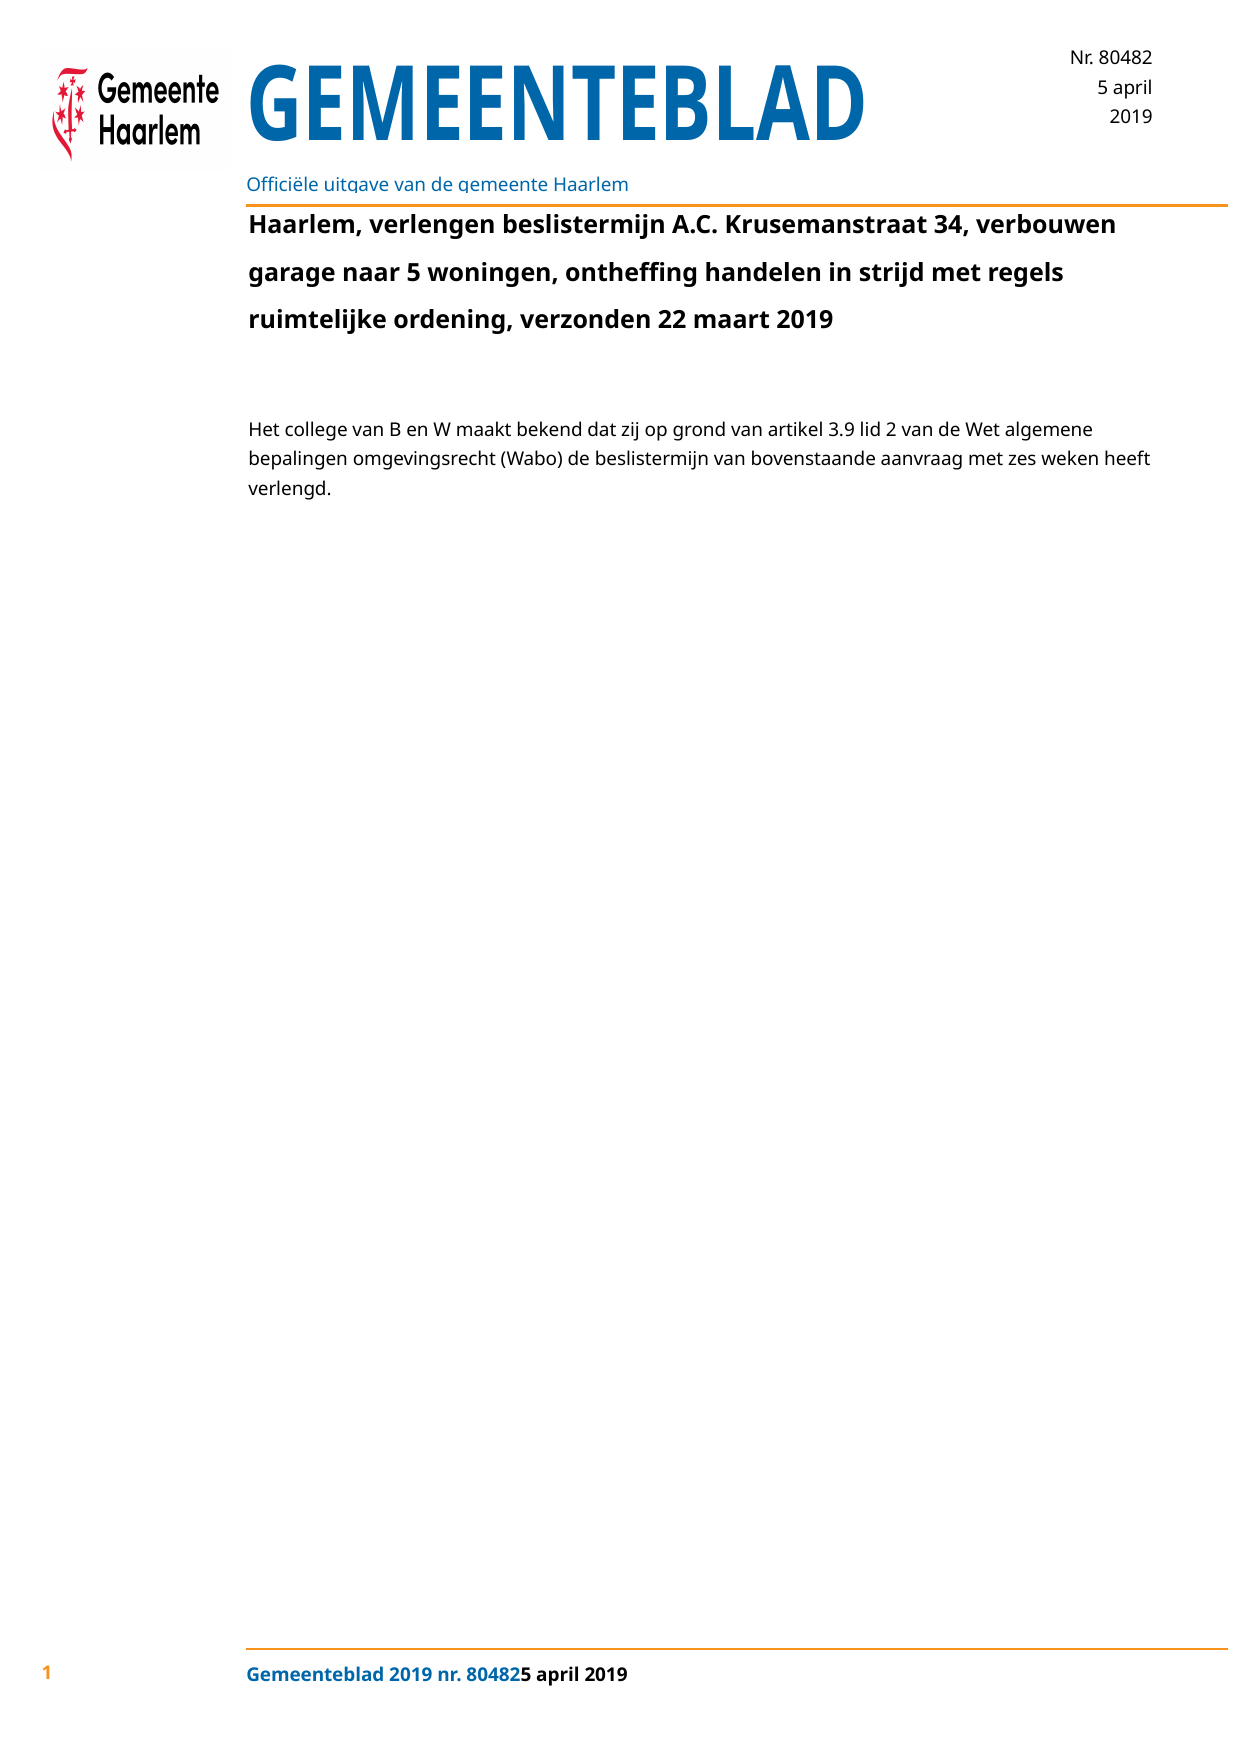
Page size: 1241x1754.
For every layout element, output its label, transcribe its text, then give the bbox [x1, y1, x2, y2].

text Haarlem, verlengen beslistermijn A.C. Krusemanstraat 34, verbouwen garage naar 5 woningen, ontheffing handelen in strijd met regels ruimtelijke ordening, verzonden 22 maart 2019 [248, 207, 1152, 336]
picture [41, 47, 231, 172]
text Het college van B en W maakt bekend dat zij op grond van artikel 3.9 lid 2 van de Wet algemene bepalingen omgevingsrecht (Wabo) de beslistermijn van bovenstaande aanvraag met zes weken heeft verlengd. [248, 416, 1152, 501]
